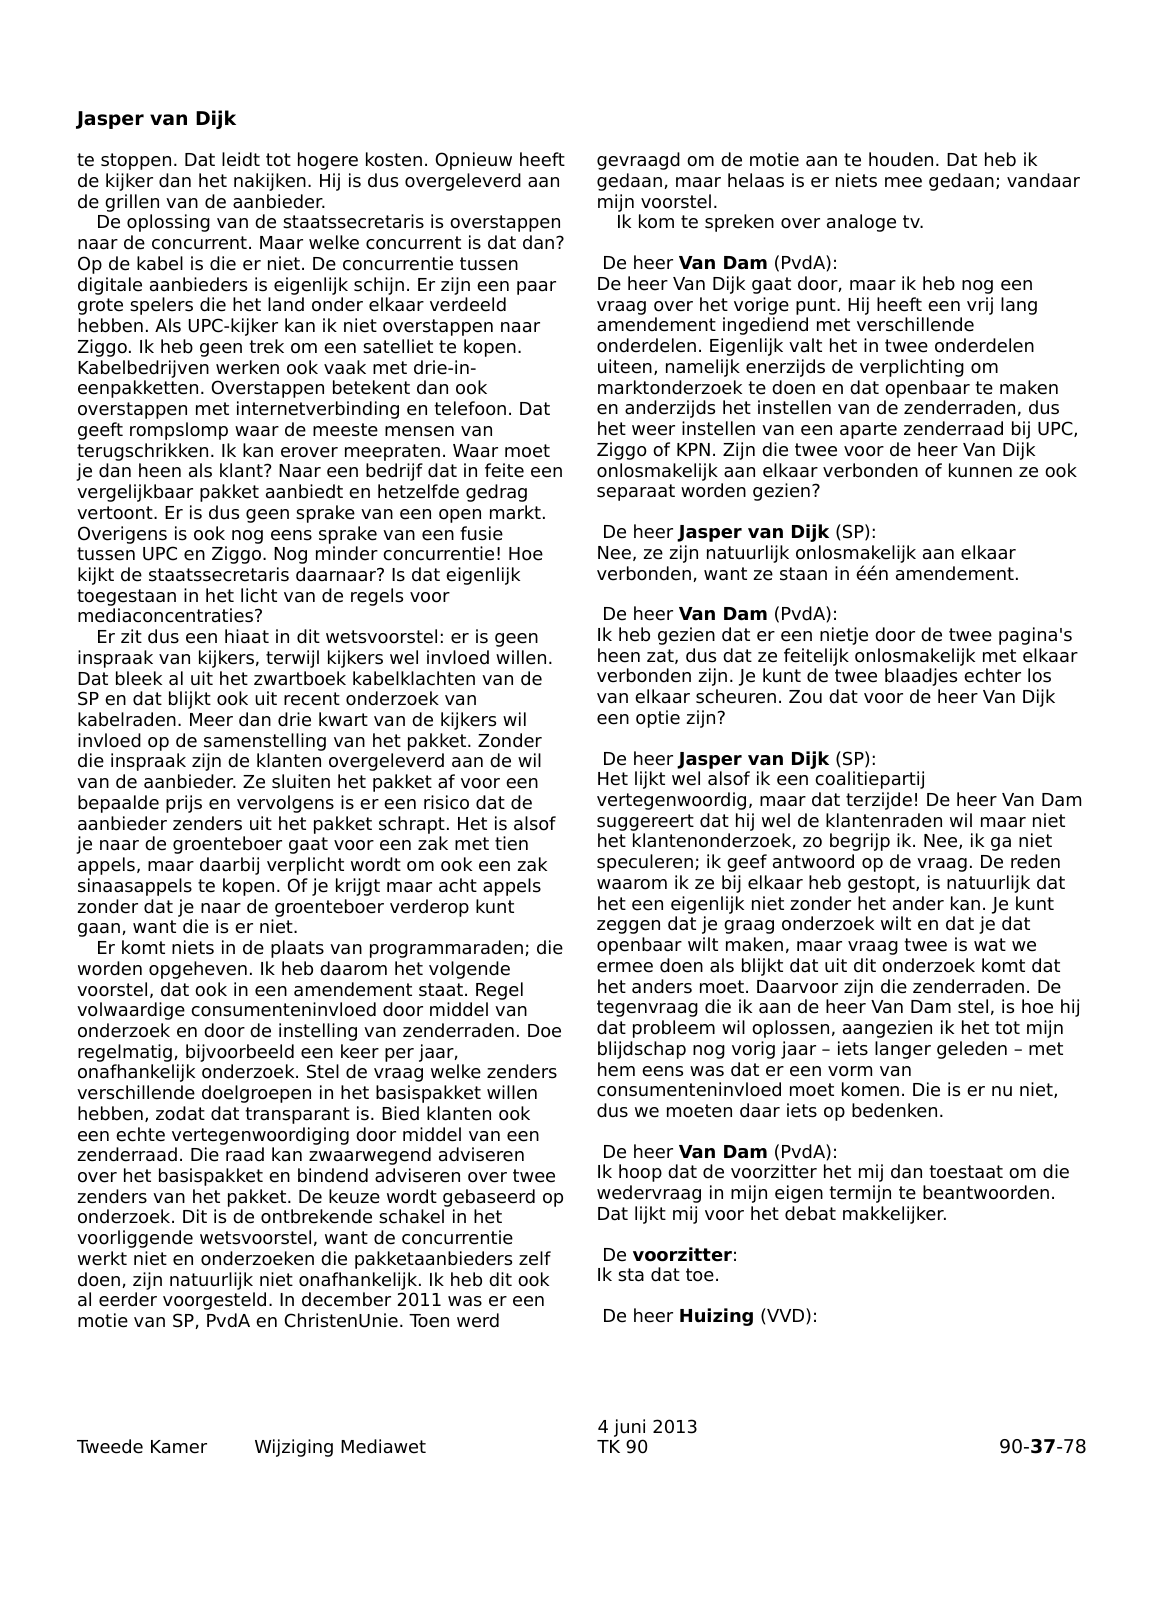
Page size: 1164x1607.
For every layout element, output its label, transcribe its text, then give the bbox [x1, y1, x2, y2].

text Er zit dus een hiaat in dit wetsvoorstel: er is geen inspraak van kijkers, terwijl kijkers wel invloed willen. Dat bleek al uit het zwartboek kabelklachten van de SP en dat blijkt ook uit recent onderzoek van kabelraden. Meer dan drie kwart van de kijkers wil invloed op de samenstelling van het pakket. Zonder die inspraak zijn de klanten overgeleverd aan de wil van de aanbieder. Ze sluiten het pakket af voor een bepaalde prijs en vervolgens is er een risico dat de aanbieder zenders uit het pakket schrapt. Het is alsof je naar de groenteboer gaat voor een zak met tien appels, maar daarbij verplicht wordt om ook een zak sinaasappels te kopen. Of je krijgt maar acht appels zonder dat je naar de groenteboer verderop kunt gaan, want die is er niet. [77, 627, 567, 938]
text Ik sta dat toe. [596, 1265, 1087, 1286]
text De heer Van Dam (PvdA): [596, 604, 1087, 625]
text De voorzitter: [596, 1244, 1087, 1265]
text De oplossing van de staatssecretaris is overstappen naar de concurrent. Maar welke concurrent is dat dan? Op de kabel is die er niet. De concurrentie tussen digitale aanbieders is eigenlijk schijn. Er zijn een paar grote spelers die het land onder elkaar verdeeld hebben. Als UPC-kijker kan ik niet overstappen naar Ziggo. Ik heb geen trek om een satelliet te kopen. Kabelbedrijven werken ook vaak met drie-in-eenpakketten. Overstappen betekent dan ook overstappen met internetverbinding en telefoon. Dat geeft rompslomp waar de meeste mensen van terugschrikken. Ik kan erover meepraten. Waar moet je dan heen als klant? Naar een bedrijf dat in feite een vergelijkbaar pakket aanbiedt en hetzelfde gedrag vertoont. Er is dus geen sprake van een open markt. Overigens is ook nog eens sprake van een fusie tussen UPC en Ziggo. Nog minder concurrentie! Hoe kijkt de staatssecretaris daarnaar? Is dat eigenlijk toegestaan in het licht van de regels voor mediaconcentraties? [77, 212, 567, 627]
text De heer Jasper van Dijk (SP): [596, 748, 1087, 769]
text Ik hoop dat de voorzitter het mij dan toestaat om die wedervraag in mijn eigen termijn te beantwoorden. Dat lijkt mij voor het debat makkelijker. [596, 1162, 1087, 1224]
text De heer Van Dijk gaat door, maar ik heb nog een vraag over het vorige punt. Hij heeft een vrij lang amendement ingediend met verschillende onderdelen. Eigenlijk valt het in twee onderdelen uiteen, namelijk enerzijds de verplichting om marktonderzoek te doen en dat openbaar te maken en anderzijds het instellen van de zenderraden, dus het weer instellen van een aparte zenderraad bij UPC, Ziggo of KPN. Zijn die twee voor de heer Van Dijk onlosmakelijk aan elkaar verbonden of kunnen ze ook separaat worden gezien? [596, 274, 1087, 502]
text De heer Huizing (VVD): [596, 1306, 1087, 1327]
text De heer Jasper van Dijk (SP): [596, 522, 1087, 543]
text De heer Van Dam (PvdA): [596, 1142, 1087, 1162]
text gevraagd om de motie aan te houden. Dat heb ik gedaan, maar helaas is er niets mee gedaan; vandaar mijn voorstel. [596, 150, 1087, 212]
text Nee, ze zijn natuurlijk onlosmakelijk aan elkaar verbonden, want ze staan in één amendement. [596, 543, 1087, 584]
text De heer Van Dam (PvdA): [596, 253, 1087, 274]
text te stoppen. Dat leidt tot hogere kosten. Opnieuw heeft de kijker dan het nakijken. Hij is dus overgeleverd aan de grillen van de aanbieder. [77, 150, 567, 212]
text Het lijkt wel alsof ik een coalitiepartij vertegenwoordig, maar dat terzijde! De heer Van Dam suggereert dat hij wel de klantenraden wil maar niet het klantenonderzoek, zo begrijp ik. Nee, ik ga niet speculeren; ik geef antwoord op de vraag. De reden waarom ik ze bij elkaar heb gestopt, is natuurlijk dat het een eigenlijk niet zonder het ander kan. Je kunt zeggen dat je graag onderzoek wilt en dat je dat openbaar wilt maken, maar vraag twee is wat we ermee doen als blijkt dat uit dit onderzoek komt dat het anders moet. Daarvoor zijn die zenderraden. De tegenvraag die ik aan de heer Van Dam stel, is hoe hij dat probleem wil oplossen, aangezien ik het tot mijn blijdschap nog vorig jaar – iets langer geleden – met hem eens was dat er een vorm van consumenteninvloed moet komen. Die is er nu niet, dus we moeten daar iets op bedenken. [596, 769, 1087, 1122]
text Ik heb gezien dat er een nietje door de twee pagina's heen zat, dus dat ze feitelijk onlosmakelijk met elkaar verbonden zijn. Je kunt de twee blaadjes echter los van elkaar scheuren. Zou dat voor de heer Van Dijk een optie zijn? [596, 625, 1087, 728]
text Ik kom te spreken over analoge tv. [596, 212, 1087, 233]
text Er komt niets in de plaats van programmaraden; die worden opgeheven. Ik heb daarom het volgende voorstel, dat ook in een amendement staat. Regel volwaardige consumenteninvloed door middel van onderzoek en door de instelling van zenderraden. Doe regelmatig, bijvoorbeeld een keer per jaar, onafhankelijk onderzoek. Stel de vraag welke zenders verschillende doelgroepen in het basispakket willen hebben, zodat dat transparant is. Bied klanten ook een echte vertegenwoordiging door middel van een zenderraad. Die raad kan zwaarwegend adviseren over het basispakket en bindend adviseren over twee zenders van het pakket. De keuze wordt gebaseerd op onderzoek. Dit is de ontbrekende schakel in het voorliggende wetsvoorstel, want de concurrentie werkt niet en onderzoeken die pakketaanbieders zelf doen, zijn natuurlijk niet onafhankelijk. Ik heb dit ook al eerder voorgesteld. In december 2011 was er een motie van SP, PvdA en ChristenUnie. Toen werd [77, 938, 567, 1332]
